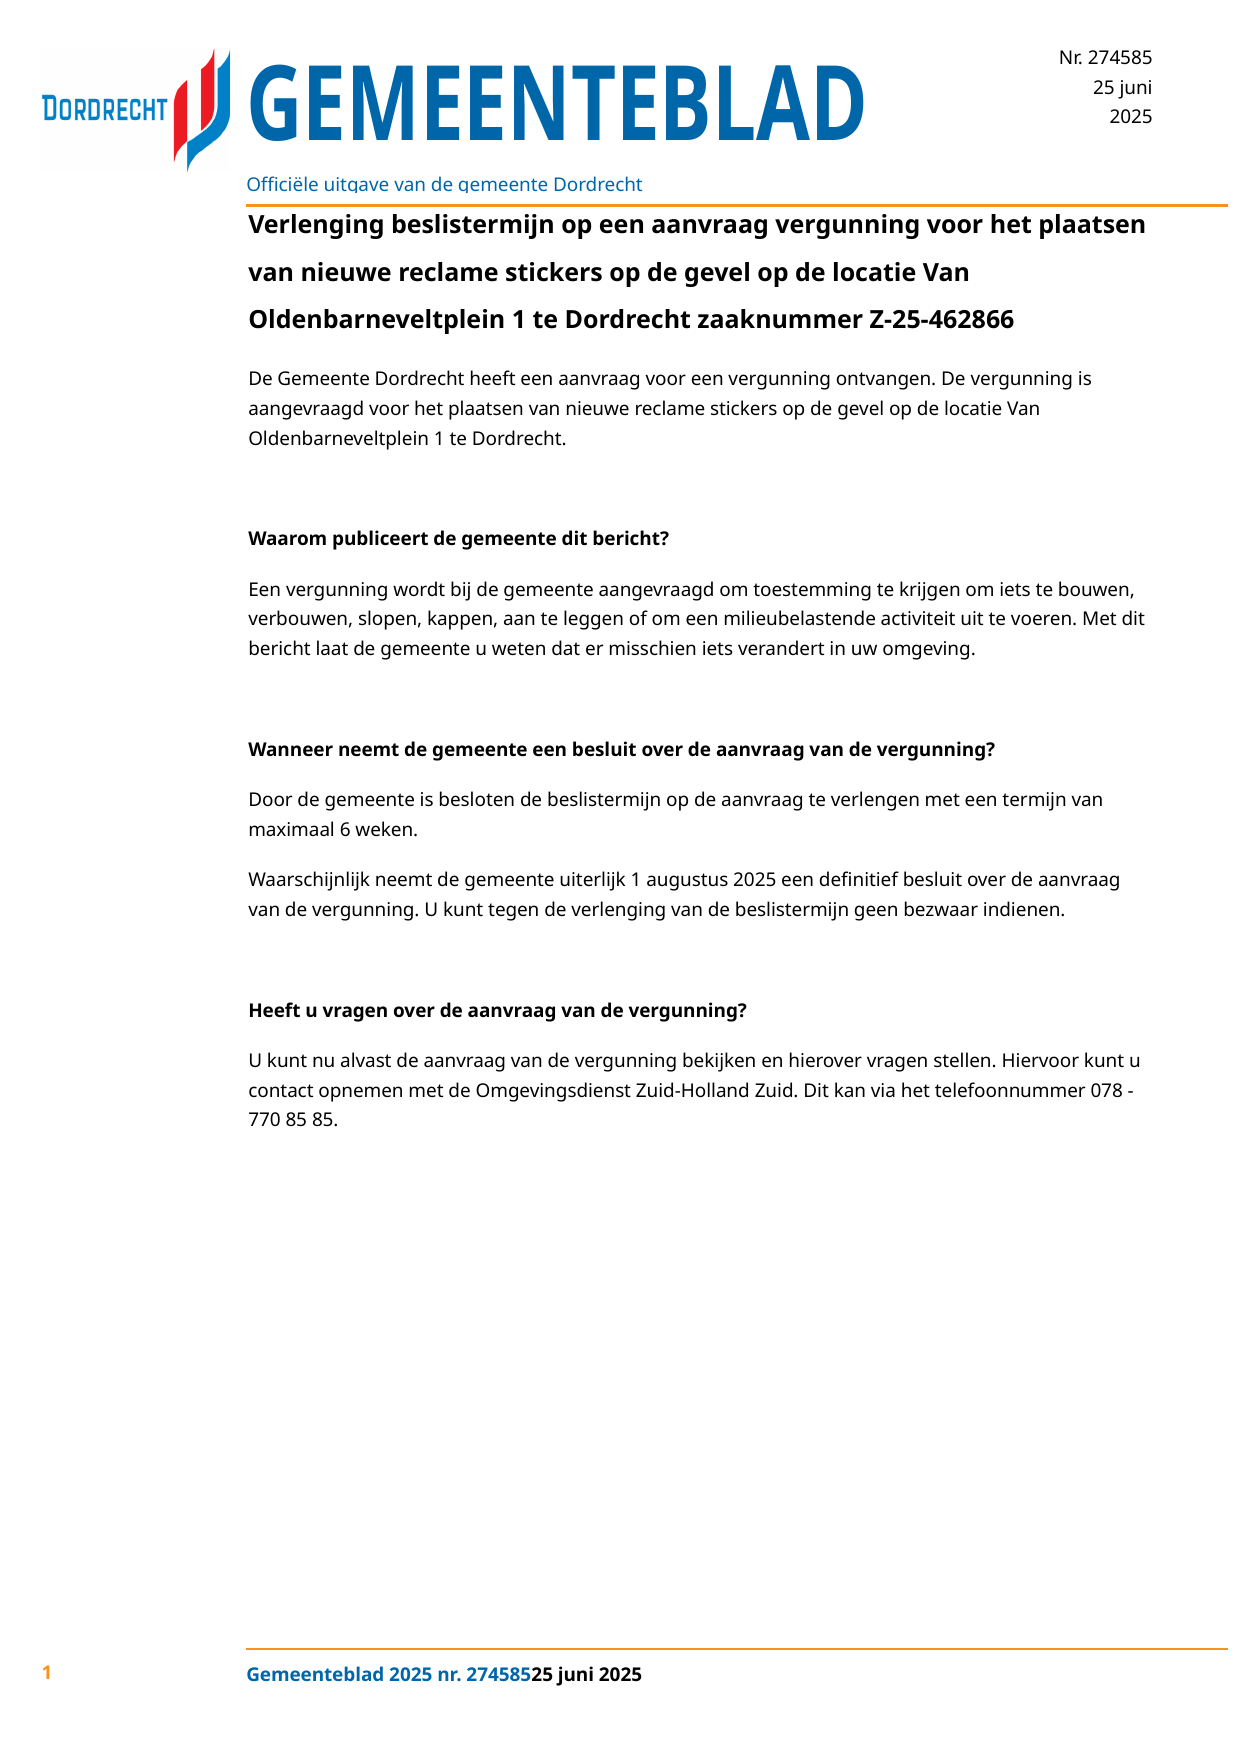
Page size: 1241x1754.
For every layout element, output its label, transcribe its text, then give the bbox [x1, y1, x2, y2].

picture [41, 47, 231, 172]
text U kunt nu alvast de aanvraag van de vergunning bekijken en hierover vragen stellen. Hiervoor kunt u contact opnemen met de Omgevingsdienst Zuid-Holland Zuid. Dit kan via het telefoonnummer 078 - 770 85 85. [248, 1047, 1152, 1132]
text Een vergunning wordt bij de gemeente aangevraagd om toestemming te krijgen om iets te bouwen, verbouwen, slopen, kappen, aan te leggen of om een milieubelastende activiteit uit te voeren. Met dit bericht laat de gemeente u weten dat er misschien iets verandert in uw omgeving. [248, 576, 1152, 661]
text Verlenging beslistermijn op een aanvraag vergunning voor het plaatsen van nieuwe reclame stickers op de gevel op de locatie Van Oldenbarneveltplein 1 te Dordrecht zaaknummer Z-25-462866 [248, 207, 1152, 336]
text Heeft u vragen over de aanvraag van de vergunning? [248, 997, 1152, 1022]
text De Gemeente Dordrecht heeft een aanvraag voor een vergunning ontvangen. De vergunning is aangevraagd voor het plaatsen van nieuwe reclame stickers op de gevel op de locatie Van Oldenbarneveltplein 1 te Dordrecht. [248, 366, 1152, 450]
text Waarom publiceert de gemeente dit bericht? [248, 526, 1152, 551]
text Door de gemeente is besloten de beslistermijn op de aanvraag te verlengen met een termijn van maximaal 6 weken. [248, 786, 1152, 842]
text Waarschijnlijk neemt de gemeente uiterlijk 1 augustus 2025 een definitief besluit over de aanvraag van de vergunning. U kunt tegen de verlenging van de beslistermijn geen bezwaar indienen. [248, 866, 1152, 922]
text Wanneer neemt de gemeente een besluit over de aanvraag van de vergunning? [248, 736, 1152, 762]
